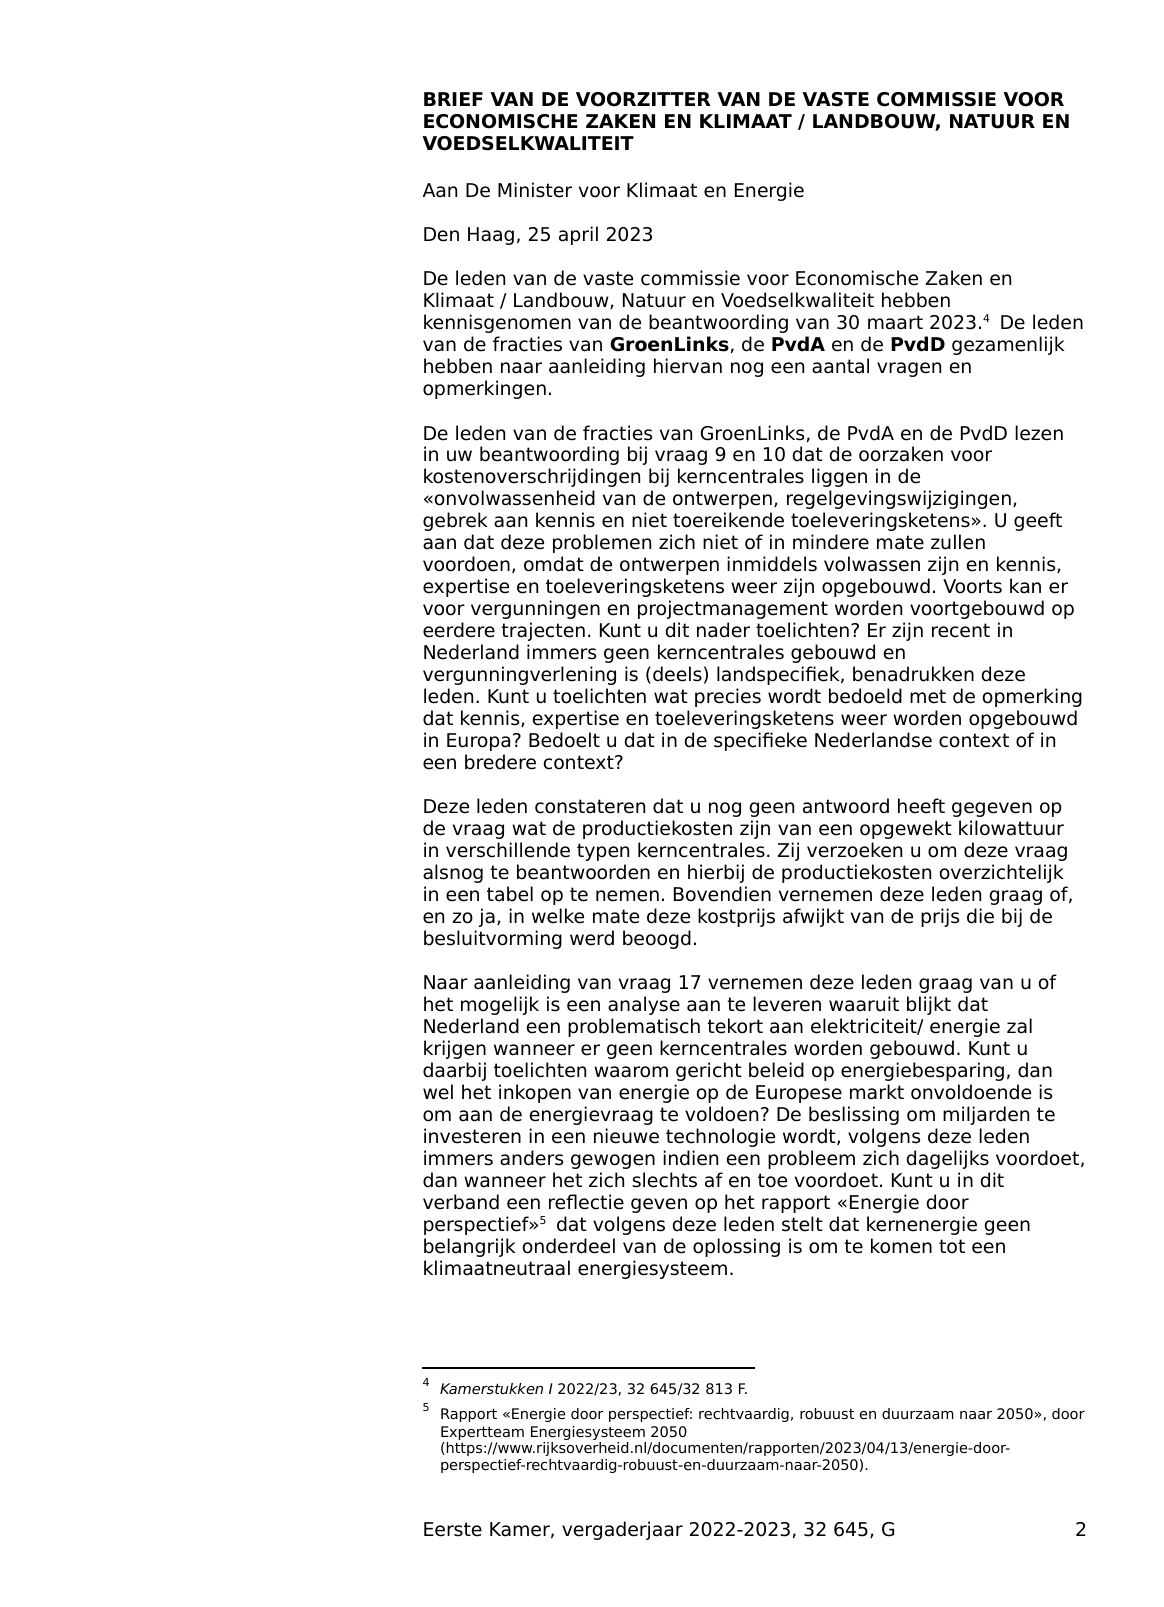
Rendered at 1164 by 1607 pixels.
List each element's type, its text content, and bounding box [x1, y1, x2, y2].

subtitle BRIEF VAN DE VOORZITTER VAN DE VASTE COMMISSIE VOOR ECONOMISCHE ZAKEN EN KLIMAAT / LANDBOUW, NATUUR EN VOEDSELKWALITEIT [422, 89, 1087, 155]
text Kamerstukken I 2022/23, 32 645/32 813 F. [422, 1377, 1087, 1399]
text Naar aanleiding van vraag 17 vernemen deze leden graag van u of het mogelijk is een analyse aan te leveren waaruit blijkt dat Nederland een problematisch tekort aan elektriciteit/ energie zal krijgen wanneer er geen kerncentrales worden gebouwd. Kunt u daarbij toelichten waarom gericht beleid op energiebesparing, dan wel het inkopen van energie op de Europese markt onvoldoende is om aan de energievraag te voldoen? De beslissing om miljarden te investeren in een nieuwe technologie wordt, volgens deze leden immers anders gewogen indien een probleem zich dagelijks voordoet, dan wanneer het zich slechts af en toe voordoet. Kunt u in dit verband een reflectie geven op het rapport «Energie door perspectief» dat volgens deze leden stelt dat kernenergie geen belangrijk onderdeel van de oplossing is om te komen tot een klimaatneutraal energiesysteem. [422, 972, 1087, 1280]
text Den Haag, 25 april 2023 [422, 224, 1087, 246]
text Aan De Minister voor Klimaat en Energie [422, 180, 1087, 202]
text De leden van de vaste commissie voor Economische Zaken en Klimaat / Landbouw, Natuur en Voedselkwaliteit hebben kennisgenomen van de beantwoording van 30 maart 2023. De leden van de fracties van GroenLinks, de PvdA en de PvdD gezamenlijk hebben naar aanleiding hiervan nog een aantal vragen en opmerkingen. [422, 268, 1087, 400]
text Deze leden constateren dat u nog geen antwoord heeft gegeven op de vraag wat de productiekosten zijn van een opgewekt kilowattuur in verschillende typen kerncentrales. Zij verzoeken u om deze vraag alsnog te beantwoorden en hierbij de productiekosten overzichtelijk in een tabel op te nemen. Bovendien vernemen deze leden graag of, en zo ja, in welke mate deze kostprijs afwijkt van de prijs die bij de besluitvorming werd beoogd. [422, 796, 1087, 950]
text Rapport «Energie door perspectief: rechtvaardig, robuust en duurzaam naar 2050», door Expertteam Energiesysteem 2050 (https://www.rijksoverheid.nl/documenten/rapporten/2023/04/13/energie-door-perspectief-rechtvaardig-robuust-en-duurzaam-naar-2050). [422, 1402, 1087, 1474]
text De leden van de fracties van GroenLinks, de PvdA en de PvdD lezen in uw beantwoording bij vraag 9 en 10 dat de oorzaken voor kostenoverschrijdingen bij kerncentrales liggen in de «onvolwassenheid van de ontwerpen, regelgevingswijzigingen, gebrek aan kennis en niet toereikende toeleveringsketens». U geeft aan dat deze problemen zich niet of in mindere mate zullen voordoen, omdat de ontwerpen inmiddels volwassen zijn en kennis, expertise en toeleveringsketens weer zijn opgebouwd. Voorts kan er voor vergunningen en projectmanagement worden voortgebouwd op eerdere trajecten. Kunt u dit nader toelichten? Er zijn recent in Nederland immers geen kerncentrales gebouwd en vergunningverlening is (deels) landspecifiek, benadrukken deze leden. Kunt u toelichten wat precies wordt bedoeld met de opmerking dat kennis, expertise en toeleveringsketens weer worden opgebouwd in Europa? Bedoelt u dat in de specifieke Nederlandse context of in een bredere context? [422, 422, 1087, 774]
